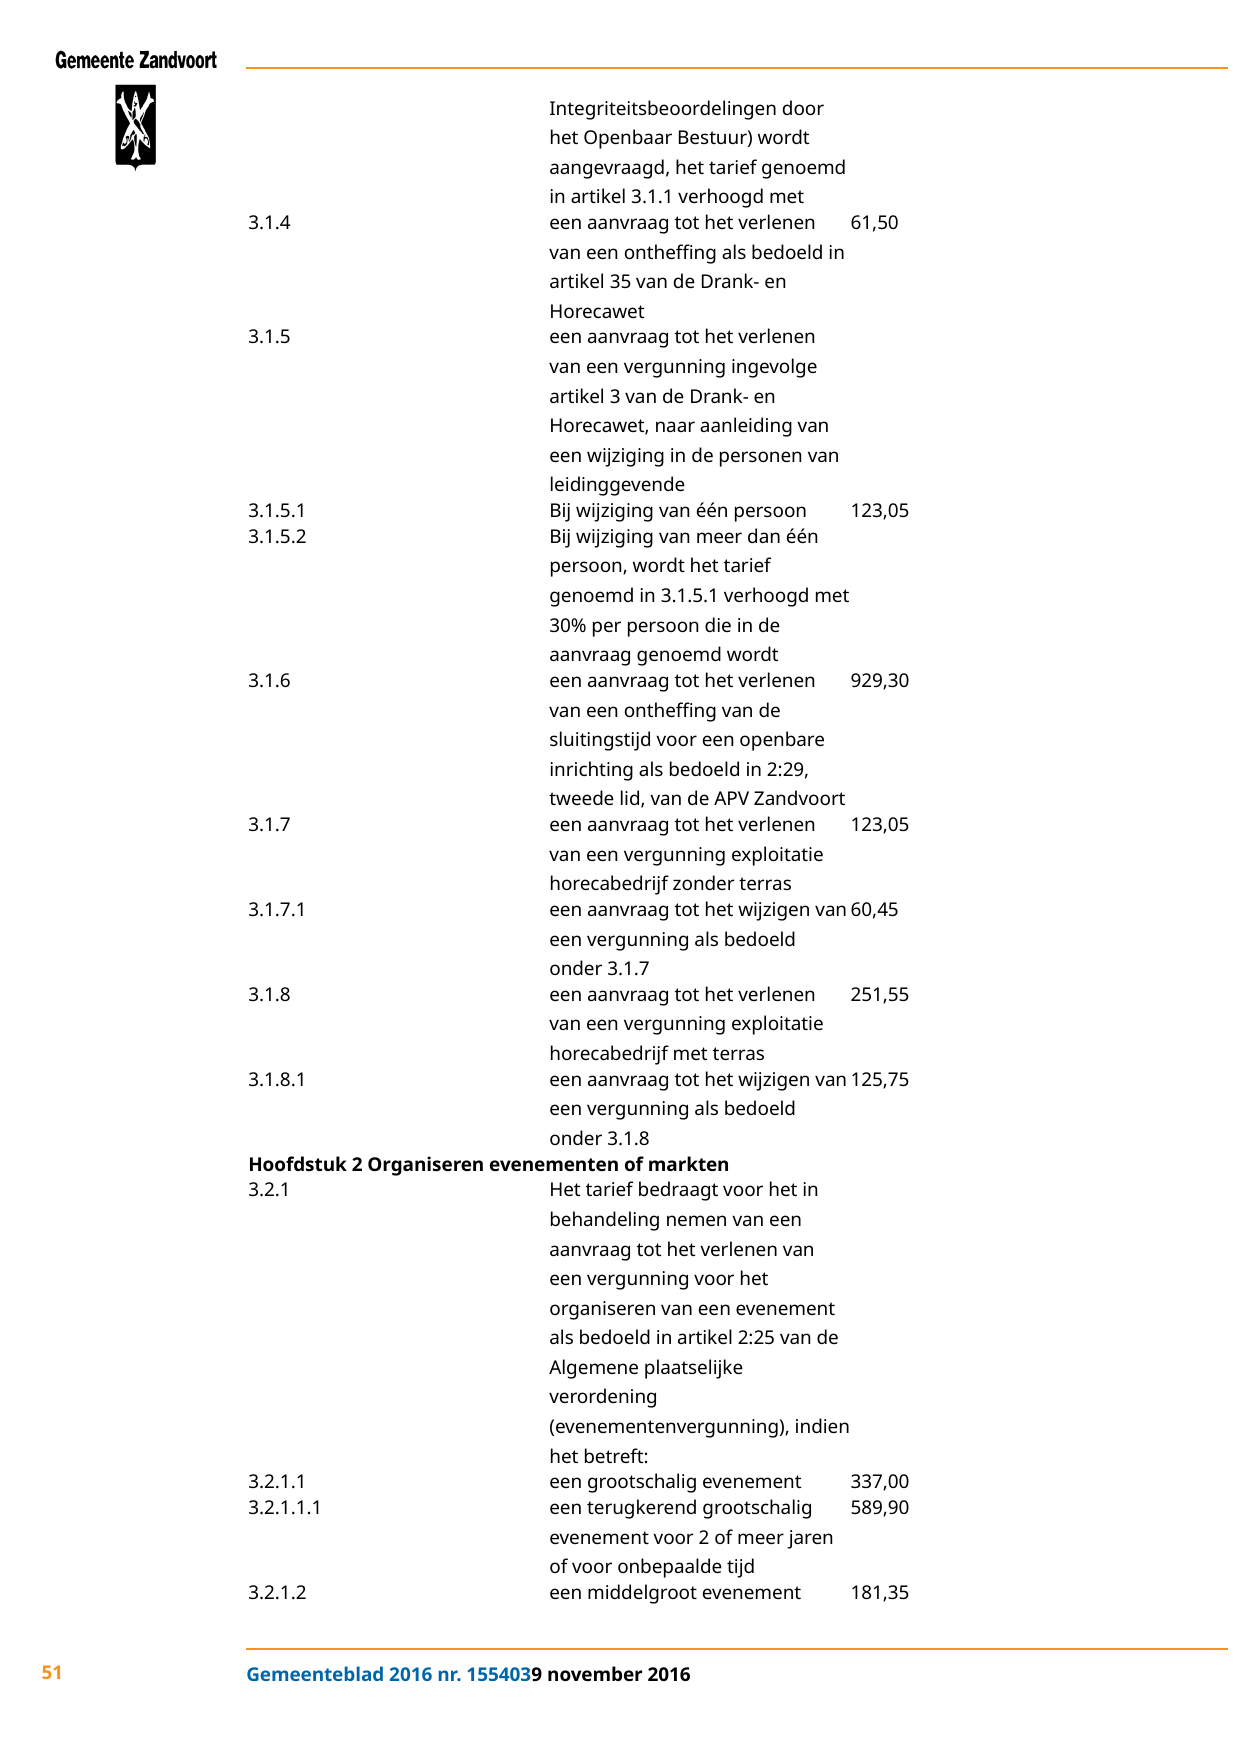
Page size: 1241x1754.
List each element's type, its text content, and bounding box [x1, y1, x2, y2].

table_cell 589,90 [850, 1494, 1152, 1579]
table_cell 125,75 [850, 1066, 1152, 1151]
table_cell 61,50 [850, 209, 1152, 324]
table_cell 3.1.8.1 [248, 1066, 549, 1151]
table_cell een aanvraag tot het wijzigen van een vergunning als bedoeld onder 3.1.8 [549, 1066, 850, 1151]
table_cell [850, 95, 1152, 209]
table_cell 3.2.1.1.1 [248, 1494, 549, 1579]
table_cell een aanvraag tot het verlenen van een ontheffing van de sluitingstijd voor een openbare inrichting als bedoeld in 2:29, tweede lid, van de APV Zandvoort [549, 667, 850, 811]
table_cell 3.1.5.1 [248, 498, 549, 523]
picture [41, 47, 231, 172]
table_cell 3.1.7.1 [248, 896, 549, 981]
table_cell Integriteitsbeoordelingen door het Openbaar Bestuur) wordt aangevraagd, het tarief genoemd in artikel 3.1.1 verhoogd met [549, 95, 850, 209]
table_cell Bij wijziging van één persoon [549, 498, 850, 523]
table_cell Hoofdstuk 2 Organiseren evenementen of markten [248, 1151, 850, 1177]
table_cell een middelgroot evenement [549, 1579, 850, 1605]
table_cell [850, 523, 1152, 667]
table_cell [850, 324, 1152, 497]
table_cell 337,00 [850, 1469, 1152, 1494]
table_cell 3.1.6 [248, 667, 549, 811]
table_cell 251,55 [850, 981, 1152, 1066]
table_cell Bij wijziging van meer dan één persoon, wordt het tarief genoemd in 3.1.5.1 verhoogd met 30% per persoon die in de aanvraag genoemd wordt [549, 523, 850, 667]
table_cell [850, 1151, 1152, 1177]
table_cell 3.1.5.2 [248, 523, 549, 667]
table_cell een aanvraag tot het verlenen van een ontheffing als bedoeld in artikel 35 van de Drank- en Horecawet [549, 209, 850, 324]
table_cell 3.1.7 [248, 811, 549, 896]
table_cell 3.2.1.2 [248, 1579, 549, 1605]
table_cell 3.2.1.1 [248, 1469, 549, 1494]
table_cell [850, 1177, 1152, 1468]
table_cell een terugkerend grootschalig evenement voor 2 of meer jaren of voor onbepaalde tijd [549, 1494, 850, 1579]
table_cell 3.1.5 [248, 324, 549, 497]
table_cell een aanvraag tot het verlenen van een vergunning exploitatie horecabedrijf zonder terras [549, 811, 850, 896]
table_cell 3.2.1 [248, 1177, 549, 1468]
table_cell 3.1.4 [248, 209, 549, 324]
table_cell 123,05 [850, 811, 1152, 896]
table_cell een aanvraag tot het verlenen van een vergunning exploitatie horecabedrijf met terras [549, 981, 850, 1066]
table_cell een grootschalig evenement [549, 1469, 850, 1494]
table_cell 181,35 [850, 1579, 1152, 1605]
table_cell 60,45 [850, 896, 1152, 981]
table_cell een aanvraag tot het verlenen van een vergunning ingevolge artikel 3 van de Drank- en Horecawet, naar aanleiding van een wijziging in de personen van leidinggevende [549, 324, 850, 497]
table_cell Het tarief bedraagt voor het in behandeling nemen van een aanvraag tot het verlenen van een vergunning voor het organiseren van een evenement als bedoeld in artikel 2:25 van de Algemene plaatselijke verordening (evenementenvergunning), indien het betreft: [549, 1177, 850, 1468]
table_cell 3.1.8 [248, 981, 549, 1066]
table_cell [248, 95, 549, 209]
table_cell 929,30 [850, 667, 1152, 811]
table_cell 123,05 [850, 498, 1152, 523]
table_cell een aanvraag tot het wijzigen van een vergunning als bedoeld onder 3.1.7 [549, 896, 850, 981]
